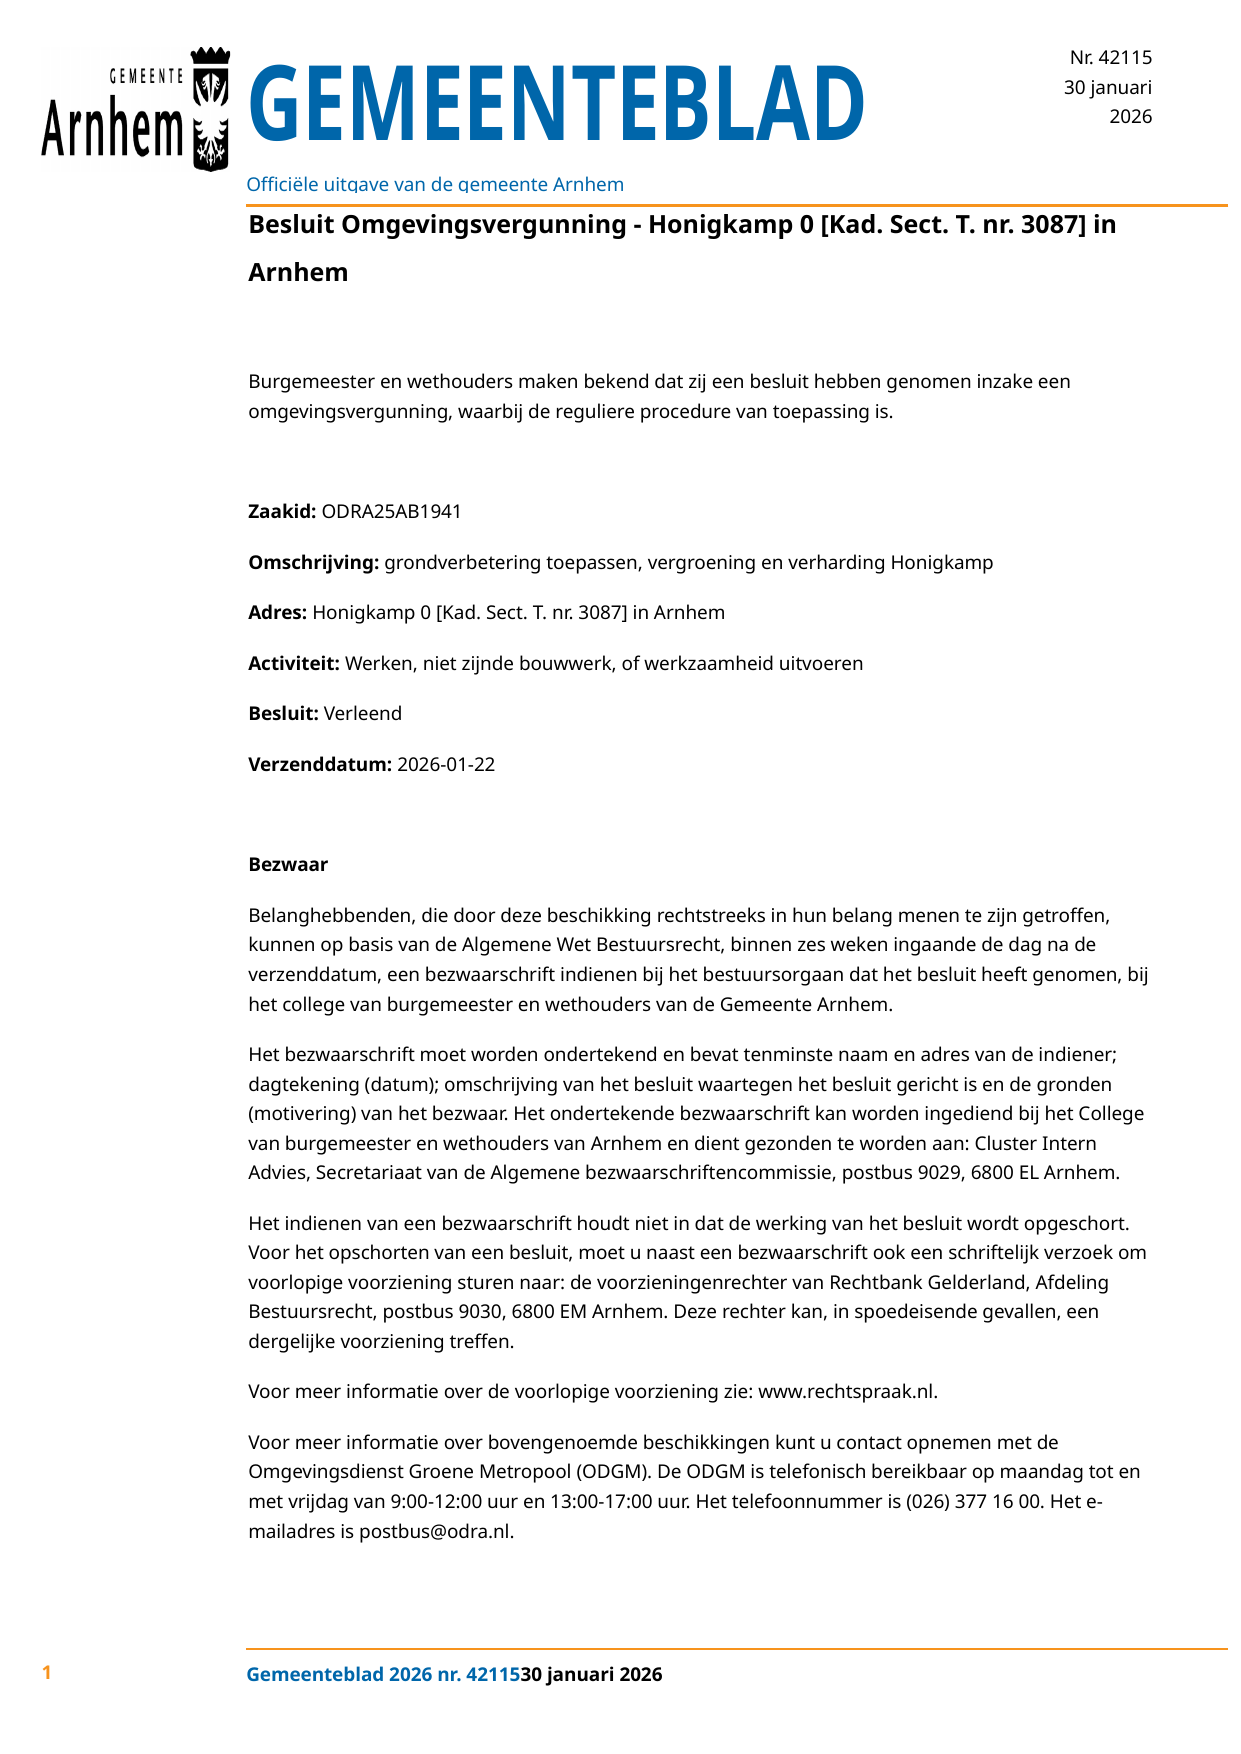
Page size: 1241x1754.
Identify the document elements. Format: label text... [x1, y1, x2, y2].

text Besluit: Verleend [248, 700, 1152, 726]
text Het bezwaarschrift moet worden ondertekend en bevat tenminste naam en adres van de indiener; dagtekening (datum); omschrijving van het besluit waartegen het besluit gericht is en de gronden (motivering) van het bezwaar. Het ondertekende bezwaarschrift kan worden ingediend bij het College van burgemeester en wethouders van Arnhem en dient gezonden te worden aan: Cluster Intern Advies, Secretariaat van de Algemene bezwaarschriftencommissie, postbus 9029, 6800 EL Arnhem. [248, 1041, 1152, 1185]
text Activiteit: Werken, niet zijnde bouwwerk, of werkzaamheid uitvoeren [248, 650, 1152, 676]
text Verzenddatum: 2026-01-22 [248, 751, 1152, 777]
text Burgemeester en wethouders maken bekend dat zij een besluit hebben genomen inzake een omgevingsvergunning, waarbij de reguliere procedure van toepassing is. [248, 368, 1152, 424]
text Zaakid: ODRA25AB1941 [248, 499, 1152, 524]
text Het indienen van een bezwaarschrift houdt niet in dat de werking van het besluit wordt opgeschort. Voor het opschorten van een besluit, moet u naast een bezwaarschrift ook een schriftelijk verzoek om voorlopige voorziening sturen naar: de voorzieningenrechter van Rechtbank Gelderland, Afdeling Bestuursrecht, postbus 9030, 6800 EM Arnhem. Deze rechter kan, in spoedeisende gevallen, een dergelijke voorziening treffen. [248, 1210, 1152, 1354]
text Voor meer informatie over bovengenoemde beschikkingen kunt u contact opnemen met de Omgevingsdienst Groene Metropool (ODGM). De ODGM is telefonisch bereikbaar op maandag tot en met vrijdag van 9:00-12:00 uur en 13:00-17:00 uur. Het telefoonnummer is (026) 377 16 00. Het e-mailadres is postbus@odra.nl. [248, 1429, 1152, 1544]
text Belanghebbenden, die door deze beschikking rechtstreeks in hun belang menen te zijn getroffen, kunnen op basis van de Algemene Wet Bestuursrecht, binnen zes weken ingaande de dag na de verzenddatum, een bezwaarschrift indienen bij het bestuursorgaan dat het besluit heeft genomen, bij het college van burgemeester en wethouders van de Gemeente Arnhem. [248, 902, 1152, 1017]
text Omschrijving: grondverbetering toepassen, vergroening en verharding Honigkamp [248, 549, 1152, 575]
text Voor meer informatie over de voorlopige voorziening zie: www.rechtspraak.nl. [248, 1379, 1152, 1404]
text Besluit Omgevingsvergunning - Honigkamp 0 [Kad. Sect. T. nr. 3087] in Arnhem [248, 207, 1152, 288]
text Adres: Honigkamp 0 [Kad. Sect. T. nr. 3087] in Arnhem [248, 599, 1152, 625]
picture [41, 47, 231, 172]
text Bezwaar [248, 852, 1152, 877]
